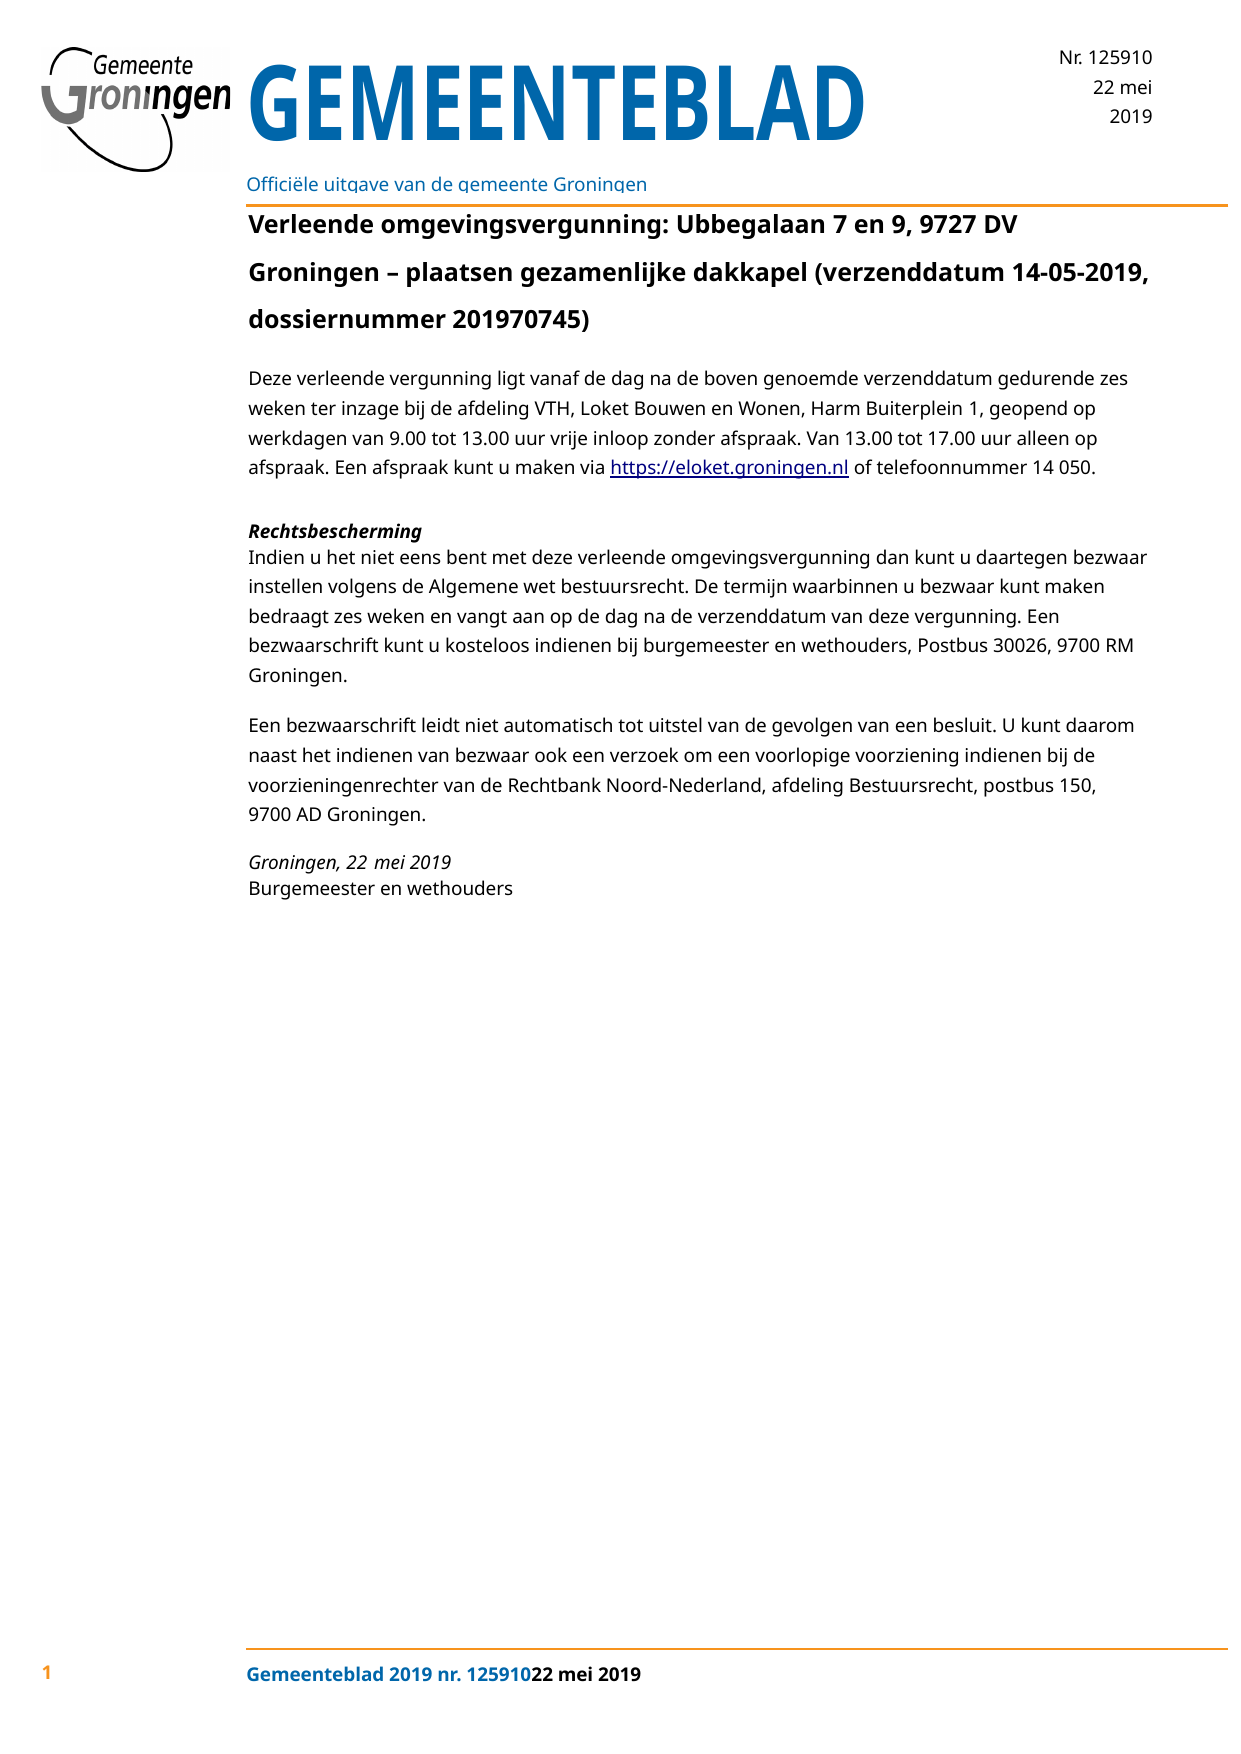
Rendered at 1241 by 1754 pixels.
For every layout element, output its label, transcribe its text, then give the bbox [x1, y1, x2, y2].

text Verleende omgevingsvergunning: Ubbegalaan 7 en 9, 9727 DV Groningen – plaatsen gezamenlijke dakkapel (verzenddatum 14-05-2019, dossiernummer 201970745) [248, 207, 1152, 336]
text Indien u het niet eens bent met deze verleende omgevingsvergunning dan kunt u daartegen bezwaar instellen volgens de Algemene wet bestuursrecht. De termijn waarbinnen u bezwaar kunt maken bedraagt zes weken en vangt aan op de dag na de verzenddatum van deze vergunning. Een bezwaarschrift kunt u kosteloos indienen bij burgemeester en wethouders, Postbus 30026, 9700 RM Groningen. [248, 544, 1152, 688]
text Rechtsbescherming [248, 518, 1152, 544]
text Groningen, 22 mei 2019 [248, 849, 1152, 875]
text Deze verleende vergunning ligt vanaf de dag na de boven genoemde verzenddatum gedurende zes weken ter inzage bij de afdeling VTH, Loket Bouwen en Wonen, Harm Buiterplein 1, geopend op werkdagen van 9.00 tot 13.00 uur vrije inloop zonder afspraak. Van 13.00 tot 17.00 uur alleen op afspraak. Een afspraak kunt u maken via https://eloket.groningen.nl of telefoonnummer 14 050. [248, 366, 1152, 480]
text Een bezwaarschrift leidt niet automatisch tot uitstel van de gevolgen van een besluit. U kunt daarom naast het indienen van bezwaar ook een verzoek om een voorlopige voorziening indienen bij de voorzieningenrechter van de Rechtbank Noord-Nederland, afdeling Bestuursrecht, postbus 150, 9700 AD Groningen. [248, 713, 1152, 827]
picture [41, 47, 231, 172]
text Burgemeester en wethouders [248, 875, 1152, 901]
